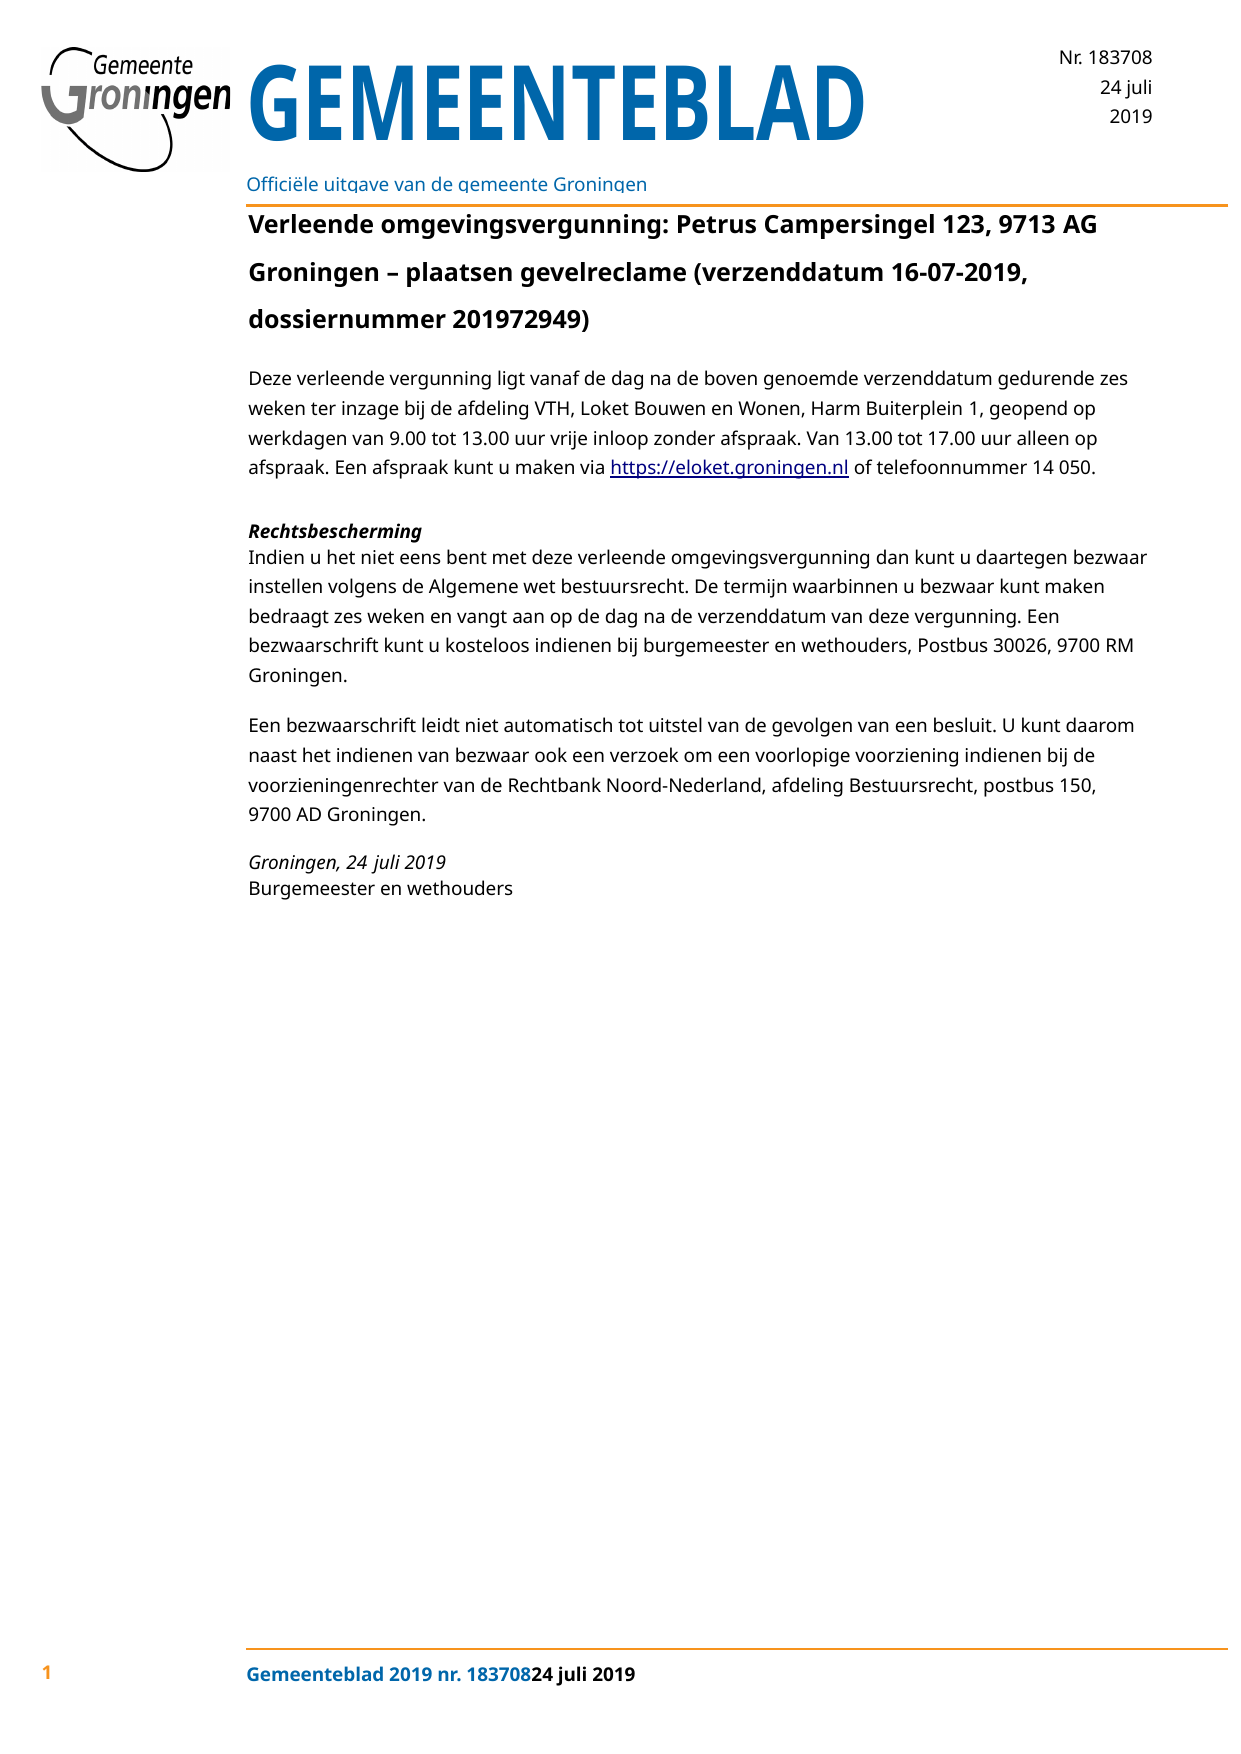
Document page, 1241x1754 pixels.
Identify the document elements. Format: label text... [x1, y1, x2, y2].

text Verleende omgevingsvergunning: Petrus Campersingel 123, 9713 AG Groningen – plaatsen gevelreclame (verzenddatum 16-07-2019, dossiernummer 201972949) [248, 207, 1152, 336]
text Rechtsbescherming [248, 518, 1152, 544]
text Deze verleende vergunning ligt vanaf de dag na de boven genoemde verzenddatum gedurende zes weken ter inzage bij de afdeling VTH, Loket Bouwen en Wonen, Harm Buiterplein 1, geopend op werkdagen van 9.00 tot 13.00 uur vrije inloop zonder afspraak. Van 13.00 tot 17.00 uur alleen op afspraak. Een afspraak kunt u maken via https://eloket.groningen.nl of telefoonnummer 14 050. [248, 366, 1152, 480]
text Een bezwaarschrift leidt niet automatisch tot uitstel van de gevolgen van een besluit. U kunt daarom naast het indienen van bezwaar ook een verzoek om een voorlopige voorziening indienen bij de voorzieningenrechter van de Rechtbank Noord-Nederland, afdeling Bestuursrecht, postbus 150, 9700 AD Groningen. [248, 713, 1152, 827]
picture [41, 47, 231, 172]
text Indien u het niet eens bent met deze verleende omgevingsvergunning dan kunt u daartegen bezwaar instellen volgens de Algemene wet bestuursrecht. De termijn waarbinnen u bezwaar kunt maken bedraagt zes weken en vangt aan op de dag na de verzenddatum van deze vergunning. Een bezwaarschrift kunt u kosteloos indienen bij burgemeester en wethouders, Postbus 30026, 9700 RM Groningen. [248, 544, 1152, 688]
text Burgemeester en wethouders [248, 875, 1152, 901]
text Groningen, 24 juli 2019 [248, 849, 1152, 875]
